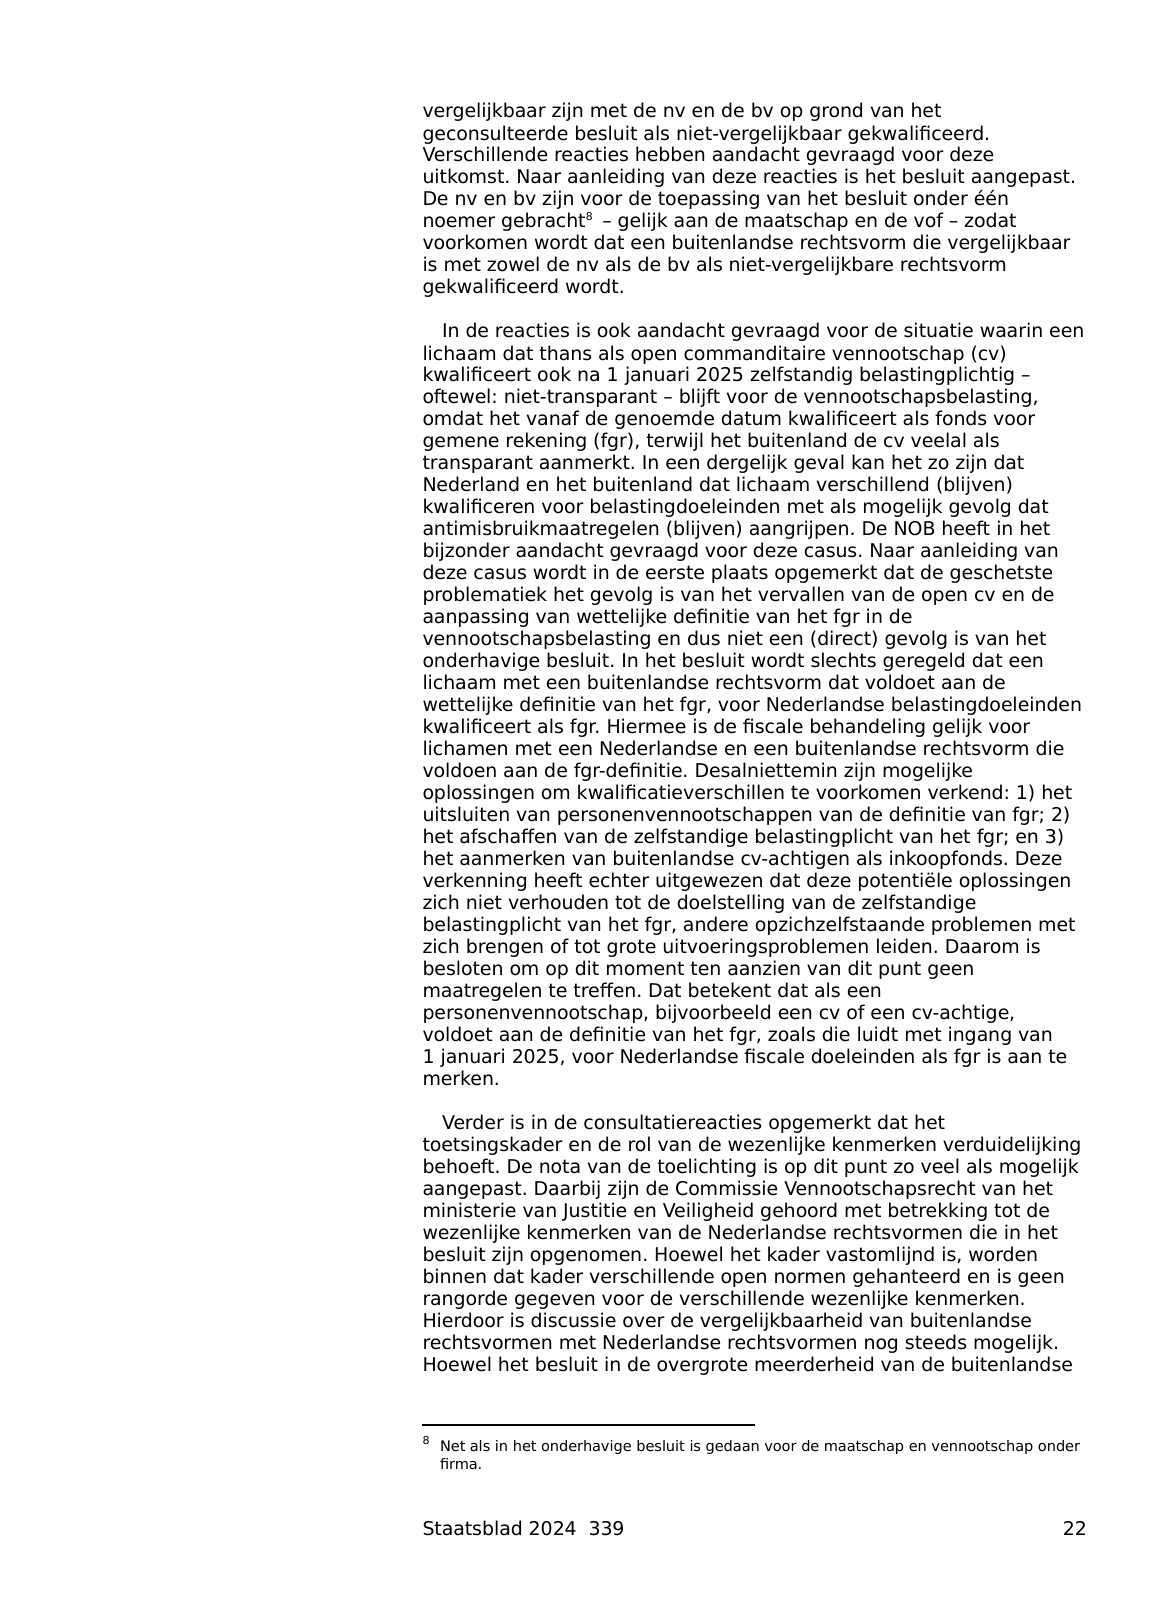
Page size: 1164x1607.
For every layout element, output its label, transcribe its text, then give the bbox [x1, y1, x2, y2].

text vergelijkbaar zijn met de nv en de bv op grond van het geconsulteerde besluit als niet-vergelijkbaar gekwalificeerd. Verschillende reacties hebben aandacht gevraagd voor deze uitkomst. Naar aanleiding van deze reacties is het besluit aangepast. De nv en bv zijn voor de toepassing van het besluit onder één noemer gebracht – gelijk aan de maatschap en de vof – zodat voorkomen wordt dat een buitenlandse rechtsvorm die vergelijkbaar is met zowel de nv als de bv als niet-vergelijkbare rechtsvorm gekwalificeerd wordt. [422, 100, 1087, 298]
text Net als in het onderhavige besluit is gedaan voor de maatschap en vennootschap onder firma. [422, 1434, 1087, 1473]
text Verder is in de consultatiereacties opgemerkt dat het toetsingskader en de rol van de wezenlijke kenmerken verduidelijking behoeft. De nota van de toelichting is op dit punt zo veel als mogelijk aangepast. Daarbij zijn de Commissie Vennootschapsrecht van het ministerie van Justitie en Veiligheid gehoord met betrekking tot de wezenlijke kenmerken van de Nederlandse rechtsvormen die in het besluit zijn opgenomen. Hoewel het kader vastomlijnd is, worden binnen dat kader verschillende open normen gehanteerd en is geen rangorde gegeven voor de verschillende wezenlijke kenmerken. Hierdoor is discussie over de vergelijkbaarheid van buitenlandse rechtsvormen met Nederlandse rechtsvormen nog steeds mogelijk. Hoewel het besluit in de overgrote meerderheid van de buitenlandse [422, 1112, 1087, 1376]
text In de reacties is ook aandacht gevraagd voor de situatie waarin een lichaam dat thans als open commanditaire vennootschap (cv) kwalificeert ook na 1 januari 2025 zelfstandig belastingplichtig – oftewel: niet-transparant – blijft voor de vennootschapsbelasting, omdat het vanaf de genoemde datum kwalificeert als fonds voor gemene rekening (fgr), terwijl het buitenland de cv veelal als transparant aanmerkt. In een dergelijk geval kan het zo zijn dat Nederland en het buitenland dat lichaam verschillend (blijven) kwalificeren voor belastingdoeleinden met als mogelijk gevolg dat antimisbruikmaatregelen (blijven) aangrijpen. De NOB heeft in het bijzonder aandacht gevraagd voor deze casus. Naar aanleiding van deze casus wordt in de eerste plaats opgemerkt dat de geschetste problematiek het gevolg is van het vervallen van de open cv en de aanpassing van wettelijke definitie van het fgr in de vennootschapsbelasting en dus niet een (direct) gevolg is van het onderhavige besluit. In het besluit wordt slechts geregeld dat een lichaam met een buitenlandse rechtsvorm dat voldoet aan de wettelijke definitie van het fgr, voor Nederlandse belastingdoeleinden kwalificeert als fgr. Hiermee is de fiscale behandeling gelijk voor lichamen met een Nederlandse en een buitenlandse rechtsvorm die voldoen aan de fgr-definitie. Desalniettemin zijn mogelijke oplossingen om kwalificatieverschillen te voorkomen verkend: 1) het uitsluiten van personenvennootschappen van de definitie van fgr; 2) het afschaffen van de zelfstandige belastingplicht van het fgr; en 3) het aanmerken van buitenlandse cv-achtigen als inkoopfonds. Deze verkenning heeft echter uitgewezen dat deze potentiële oplossingen zich niet verhouden tot de doelstelling van de zelfstandige belastingplicht van het fgr, andere opzichzelfstaande problemen met zich brengen of tot grote uitvoeringsproblemen leiden. Daarom is besloten om op dit moment ten aanzien van dit punt geen maatregelen te treffen. Dat betekent dat als een personenvennootschap, bijvoorbeeld een cv of een cv-achtige, voldoet aan de definitie van het fgr, zoals die luidt met ingang van 1 januari 2025, voor Nederlandse fiscale doeleinden als fgr is aan te merken. [422, 320, 1087, 1090]
